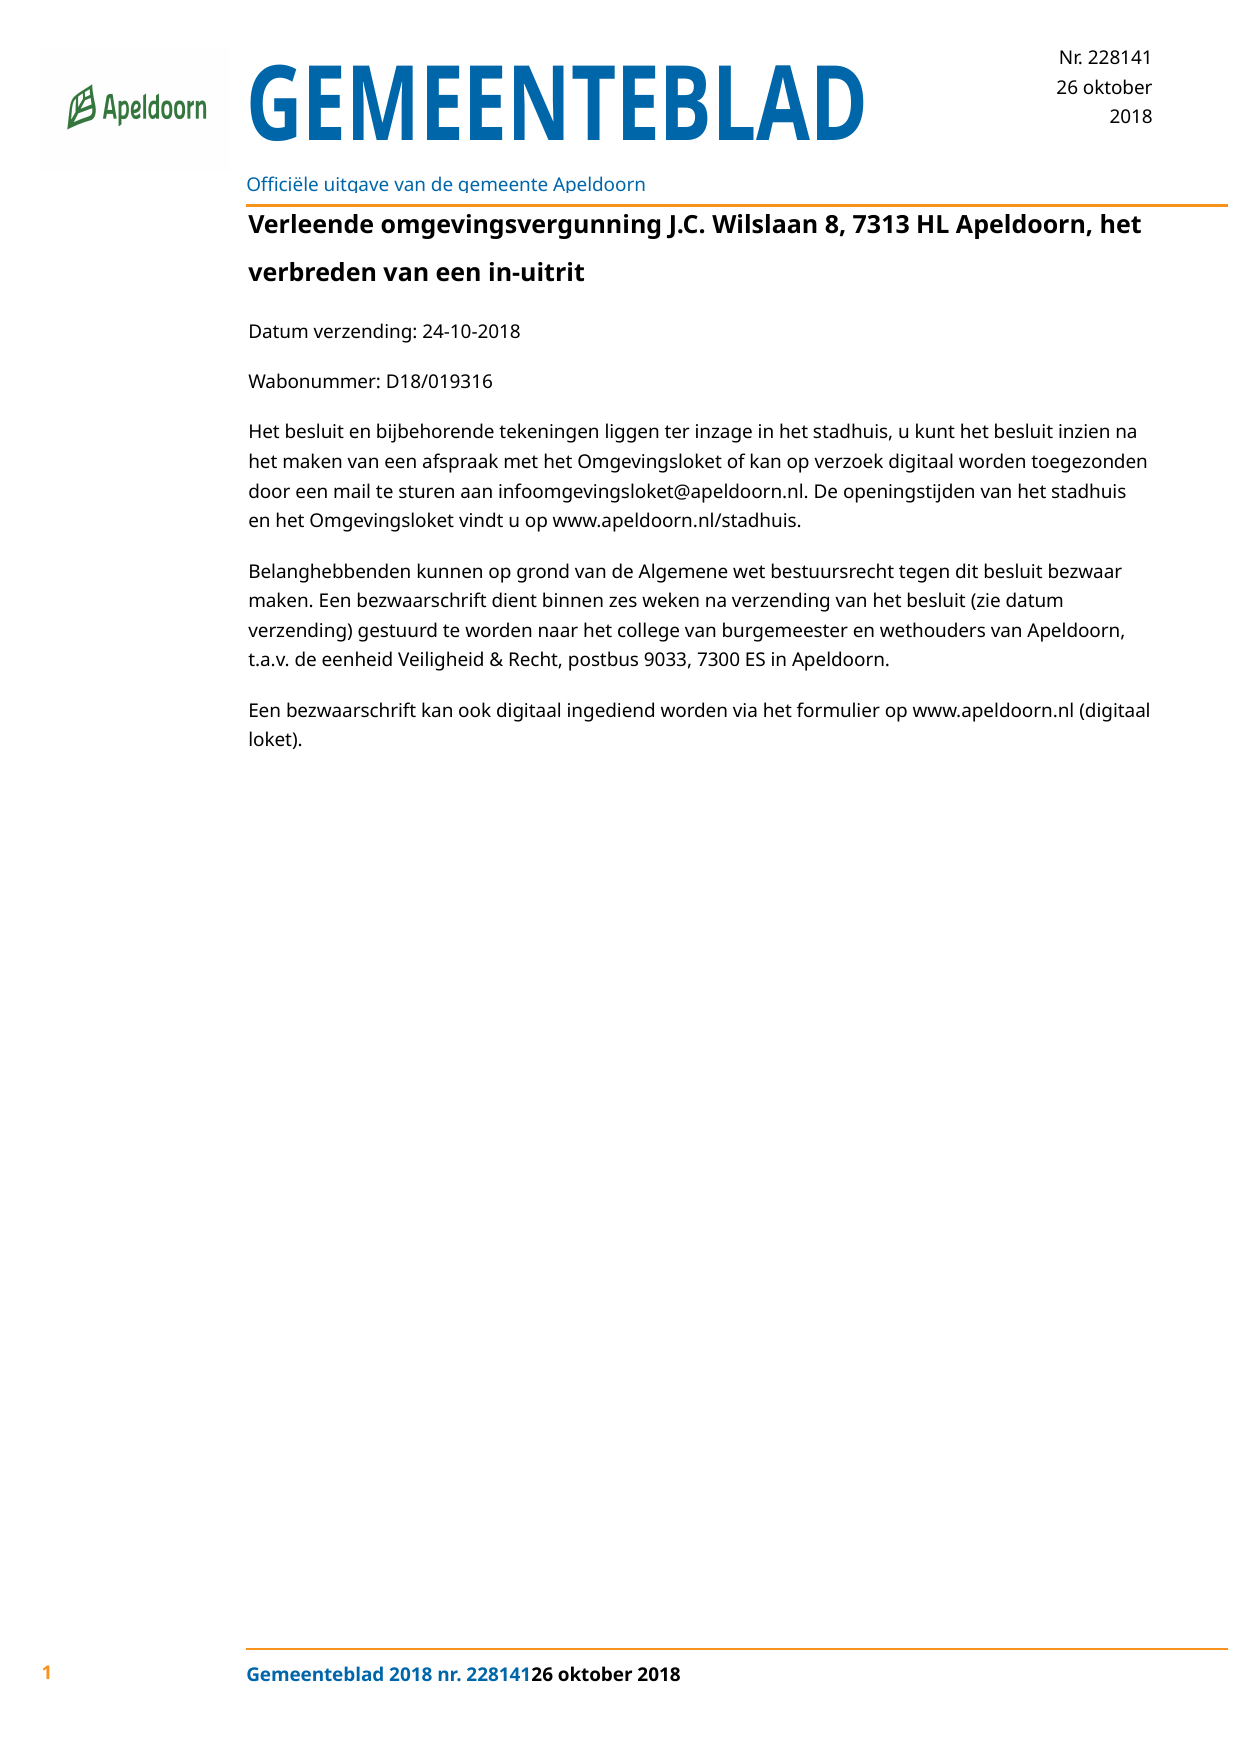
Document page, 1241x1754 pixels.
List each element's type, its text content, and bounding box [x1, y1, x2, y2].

text Een bezwaarschrift kan ook digitaal ingediend worden via het formulier op www.apeldoorn.nl (digitaal loket). [248, 697, 1152, 752]
text Datum verzending: 24-10-2018 [248, 318, 1152, 344]
text Wabonummer: D18/019316 [248, 368, 1152, 394]
picture [41, 47, 231, 172]
text Het besluit en bijbehorende tekeningen liggen ter inzage in het stadhuis, u kunt het besluit inzien na het maken van een afspraak met het Omgevingsloket of kan op verzoek digitaal worden toegezonden door een mail te sturen aan infoomgevingsloket@apeldoorn.nl. De openingstijden van het stadhuis en het Omgevingsloket vindt u op www.apeldoorn.nl/stadhuis. [248, 419, 1152, 533]
text Belanghebbenden kunnen op grond van de Algemene wet bestuursrecht tegen dit besluit bezwaar maken. Een bezwaarschrift dient binnen zes weken na verzending van het besluit (zie datum verzending) gestuurd te worden naar het college van burgemeester en wethouders van Apeldoorn, t.a.v. de eenheid Veiligheid & Recht, postbus 9033, 7300 ES in Apeldoorn. [248, 558, 1152, 672]
text Verleende omgevingsvergunning J.C. Wilslaan 8, 7313 HL Apeldoorn, het verbreden van een in-uitrit [248, 207, 1152, 288]
